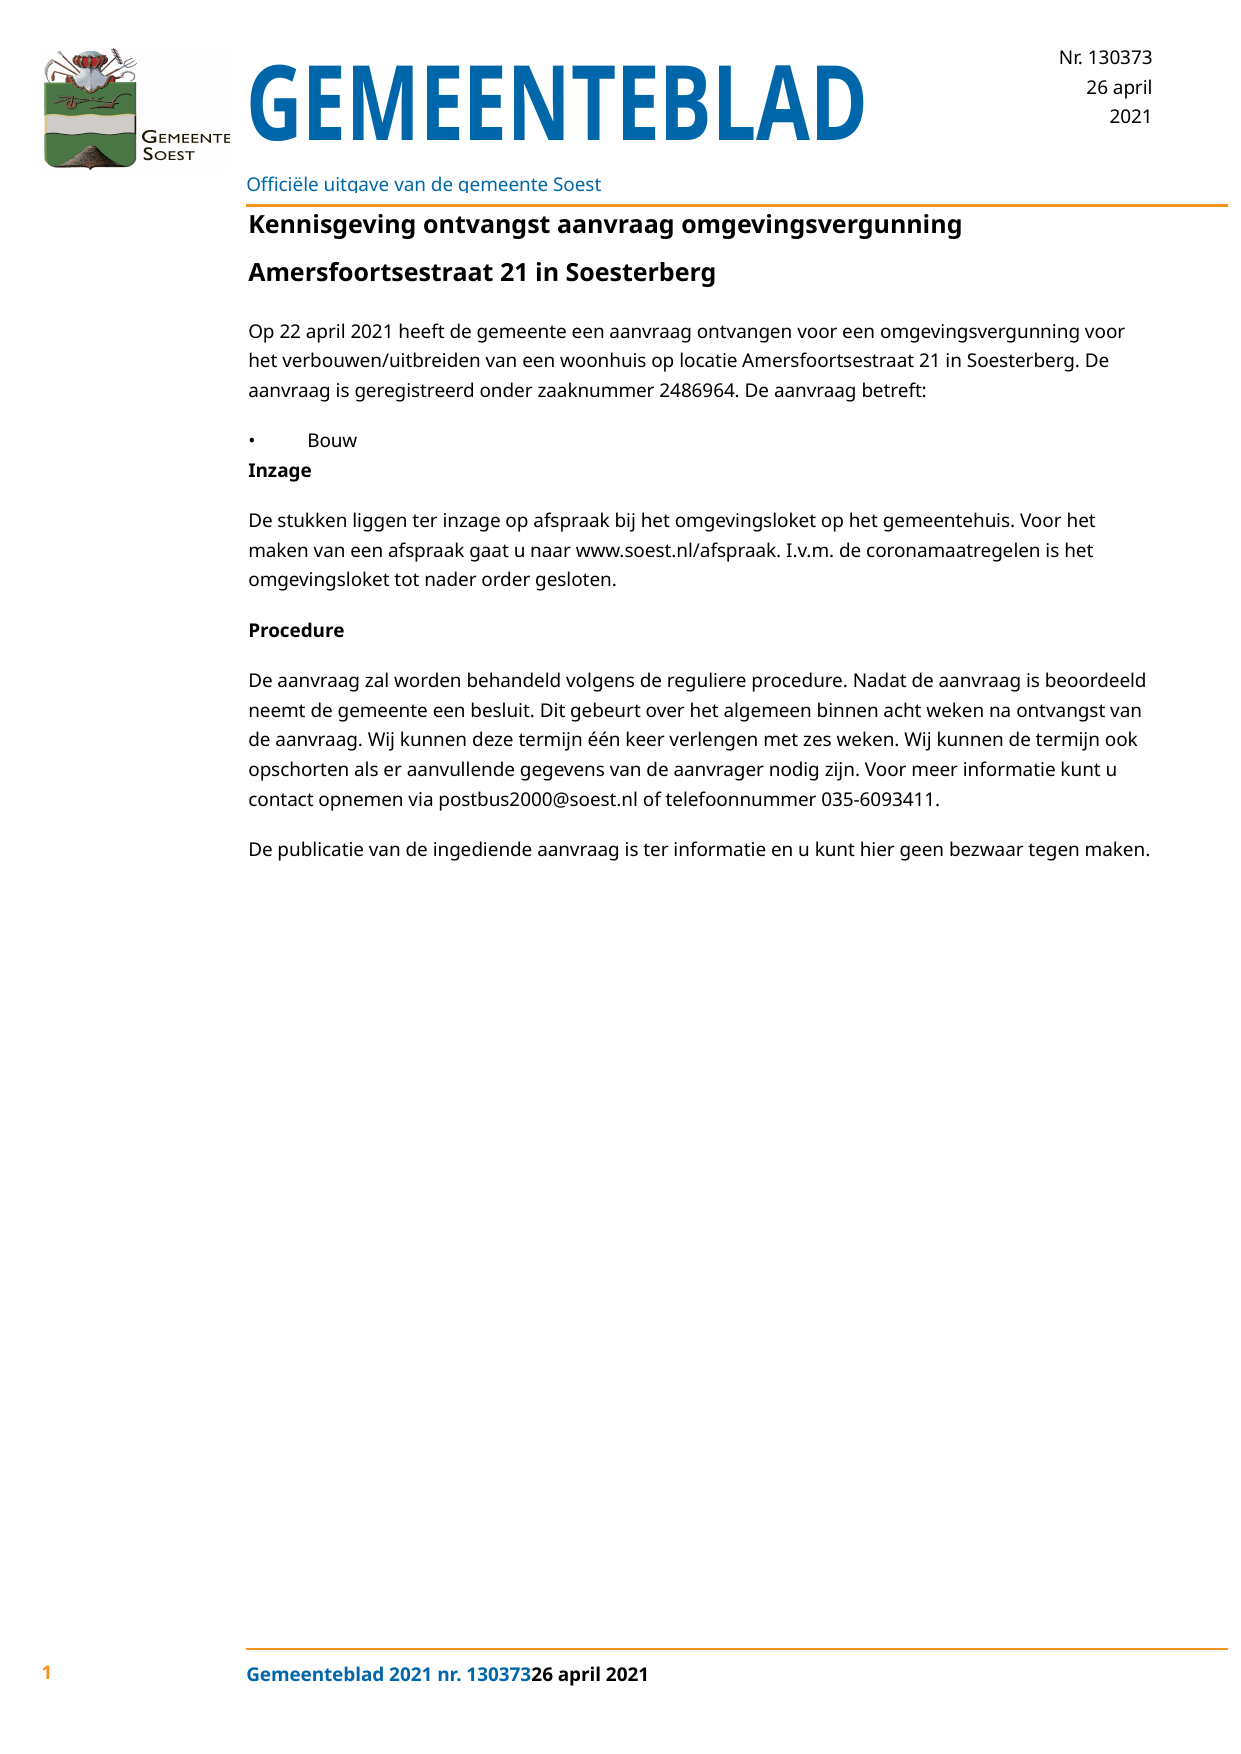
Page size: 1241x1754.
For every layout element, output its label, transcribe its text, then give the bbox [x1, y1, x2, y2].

text De publicatie van de ingediende aanvraag is ter informatie en u kunt hier geen bezwaar tegen maken. [248, 836, 1152, 862]
picture [41, 47, 231, 172]
text De aanvraag zal worden behandeld volgens de reguliere procedure. Nadat de aanvraag is beoordeeld neemt de gemeente een besluit. Dit gebeurt over het algemeen binnen acht weken na ontvangst van de aanvraag. Wij kunnen deze termijn één keer verlengen met zes weken. Wij kunnen de termijn ook opschorten als er aanvullende gegevens van de aanvrager nodig zijn. Voor meer informatie kunt u contact opnemen via postbus2000@soest.nl of telefoonnummer 035-6093411. [248, 667, 1152, 812]
text De stukken liggen ter inzage op afspraak bij het omgevingsloket op het gemeentehuis. Voor het maken van een afspraak gaat u naar www.soest.nl/afspraak. I.v.m. de coronamaatregelen is het omgevingsloket tot nader order gesloten. [248, 507, 1152, 592]
text Kennisgeving ontvangst aanvraag omgevingsvergunning Amersfoortsestraat 21 in Soesterberg [248, 207, 1152, 288]
list Bouw [248, 427, 1152, 453]
text Procedure [248, 617, 1152, 643]
text Inzage [248, 457, 1152, 483]
text Op 22 april 2021 heeft de gemeente een aanvraag ontvangen voor een omgevingsvergunning voor het verbouwen/uitbreiden van een woonhuis op locatie Amersfoortsestraat 21 in Soesterberg. De aanvraag is geregistreerd onder zaaknummer 2486964. De aanvraag betreft: [248, 318, 1152, 403]
